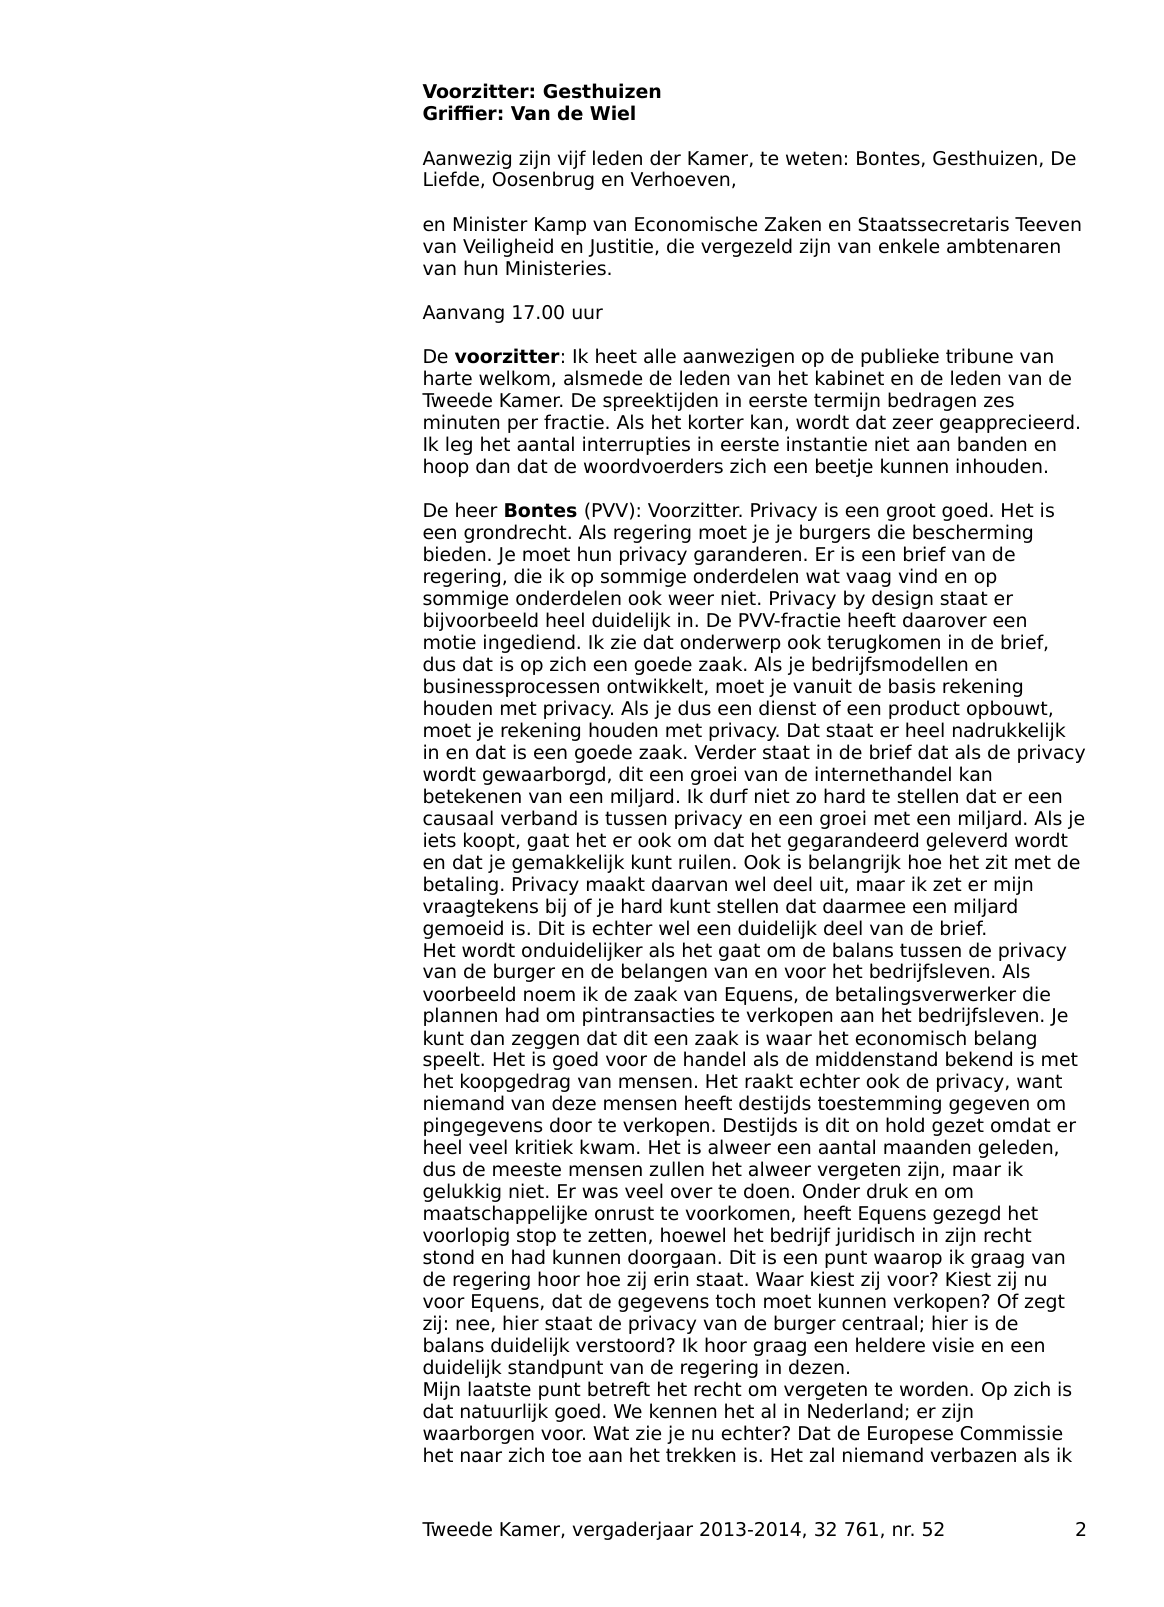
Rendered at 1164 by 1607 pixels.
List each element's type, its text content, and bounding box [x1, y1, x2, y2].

text Mijn laatste punt betreft het recht om vergeten te worden. Op zich is dat natuurlijk goed. We kennen het al in Nederland; er zijn waarborgen voor. Wat zie je nu echter? Dat de Europese Commissie het naar zich toe aan het trekken is. Het zal niemand verbazen als ik [422, 1379, 1087, 1467]
text Aanwezig zijn vijf leden der Kamer, te weten: Bontes, Gesthuizen, De Liefde, Oosenbrug en Verhoeven, [422, 147, 1087, 191]
text De heer Bontes (PVV): Voorzitter. Privacy is een groot goed. Het is een grondrecht. Als regering moet je je burgers die bescherming bieden. Je moet hun privacy garanderen. Er is een brief van de regering, die ik op sommige onderdelen wat vaag vind en op sommige onderdelen ook weer niet. Privacy by design staat er bijvoorbeeld heel duidelijk in. De PVV-fractie heeft daarover een motie ingediend. Ik zie dat onderwerp ook terugkomen in de brief, dus dat is op zich een goede zaak. Als je bedrijfsmodellen en businessprocessen ontwikkelt, moet je vanuit de basis rekening houden met privacy. Als je dus een dienst of een product opbouwt, moet je rekening houden met privacy. Dat staat er heel nadrukkelijk in en dat is een goede zaak. Verder staat in de brief dat als de privacy wordt gewaarborgd, dit een groei van de internethandel kan betekenen van een miljard. Ik durf niet zo hard te stellen dat er een causaal verband is tussen privacy en een groei met een miljard. Als je iets koopt, gaat het er ook om dat het gegarandeerd geleverd wordt en dat je gemakkelijk kunt ruilen. Ook is belangrijk hoe het zit met de betaling. Privacy maakt daarvan wel deel uit, maar ik zet er mijn vraagtekens bij of je hard kunt stellen dat daarmee een miljard gemoeid is. Dit is echter wel een duidelijk deel van de brief. [422, 500, 1087, 939]
text Voorzitter: Gesthuizen [422, 81, 1087, 103]
text De voorzitter: Ik heet alle aanwezigen op de publieke tribune van harte welkom, alsmede de leden van het kabinet en de leden van de Tweede Kamer. De spreektijden in eerste termijn bedragen zes minuten per fractie. Als het korter kan, wordt dat zeer geapprecieerd. Ik leg het aantal interrupties in eerste instantie niet aan banden en hoop dan dat de woordvoerders zich een beetje kunnen inhouden. [422, 346, 1087, 478]
text en Minister Kamp van Economische Zaken en Staatssecretaris Teeven van Veiligheid en Justitie, die vergezeld zijn van enkele ambtenaren van hun Ministeries. [422, 213, 1087, 279]
text Griffier: Van de Wiel [422, 103, 1087, 125]
text Het wordt onduidelijker als het gaat om de balans tussen de privacy van de burger en de belangen van en voor het bedrijfsleven. Als voorbeeld noem ik de zaak van Equens, de betalingsverwerker die plannen had om pintransacties te verkopen aan het bedrijfsleven. Je kunt dan zeggen dat dit een zaak is waar het economisch belang speelt. Het is goed voor de handel als de middenstand bekend is met het koopgedrag van mensen. Het raakt echter ook de privacy, want niemand van deze mensen heeft destijds toestemming gegeven om pingegevens door te verkopen. Destijds is dit on hold gezet omdat er heel veel kritiek kwam. Het is alweer een aantal maanden geleden, dus de meeste mensen zullen het alweer vergeten zijn, maar ik gelukkig niet. Er was veel over te doen. Onder druk en om maatschappelijke onrust te voorkomen, heeft Equens gezegd het voorlopig stop te zetten, hoewel het bedrijf juridisch in zijn recht stond en had kunnen doorgaan. Dit is een punt waarop ik graag van de regering hoor hoe zij erin staat. Waar kiest zij voor? Kiest zij nu voor Equens, dat de gegevens toch moet kunnen verkopen? Of zegt zij: nee, hier staat de privacy van de burger centraal; hier is de balans duidelijk verstoord? Ik hoor graag een heldere visie en een duidelijk standpunt van de regering in dezen. [422, 939, 1087, 1379]
text Aanvang 17.00 uur [422, 302, 1087, 324]
